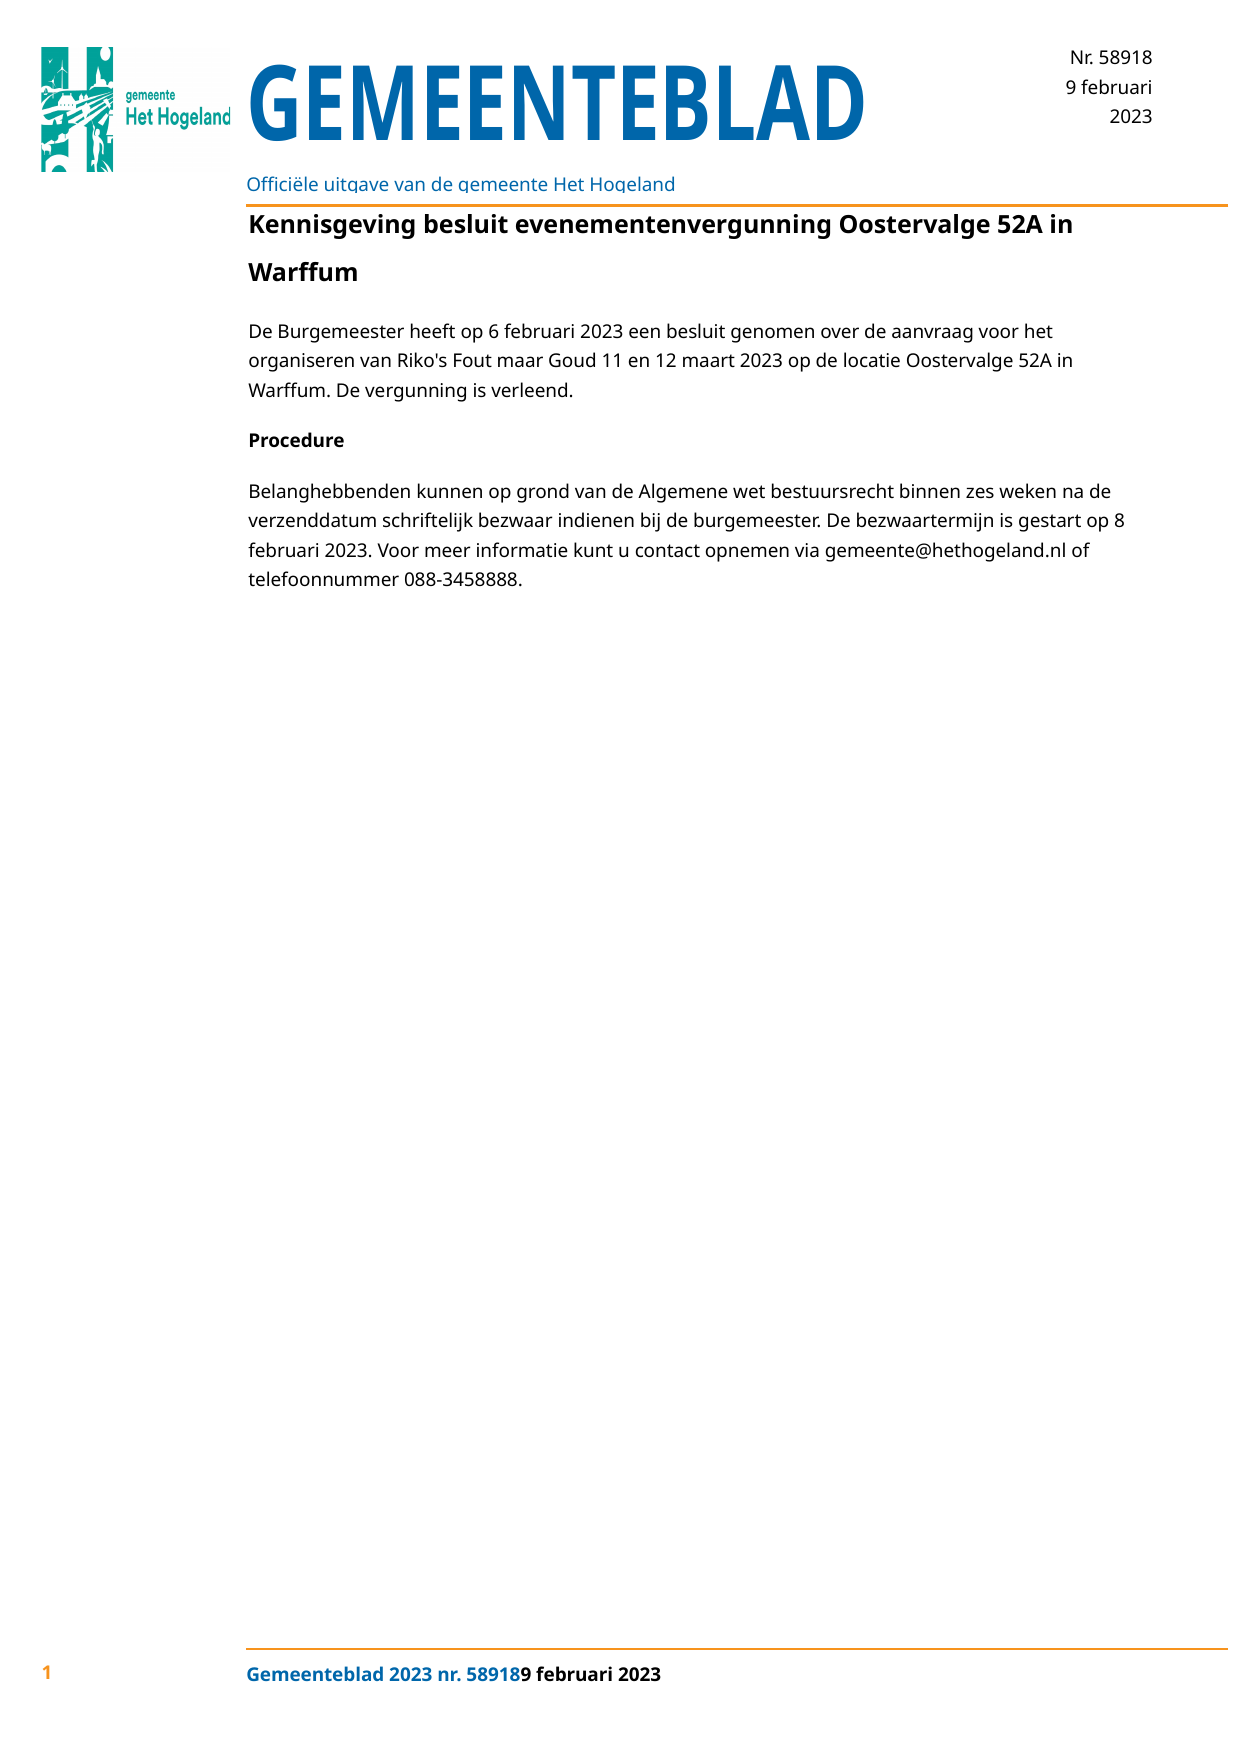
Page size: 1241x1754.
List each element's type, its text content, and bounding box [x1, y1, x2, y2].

text Kennisgeving besluit evenementenvergunning Oostervalge 52A in Warffum [248, 207, 1152, 288]
text De Burgemeester heeft op 6 februari 2023 een besluit genomen over de aanvraag voor het organiseren van Riko's Fout maar Goud 11 en 12 maart 2023 op de locatie Oostervalge 52A in Warffum. De vergunning is verleend. [248, 318, 1152, 403]
picture [41, 47, 231, 172]
text Procedure [248, 427, 1152, 453]
text Belanghebbenden kunnen op grond van de Algemene wet bestuursrecht binnen zes weken na de verzenddatum schriftelijk bezwaar indienen bij de burgemeester. De bezwaartermijn is gestart op 8 februari 2023. Voor meer informatie kunt u contact opnemen via gemeente@hethogeland.nl of telefoonnummer 088-3458888. [248, 478, 1152, 592]
